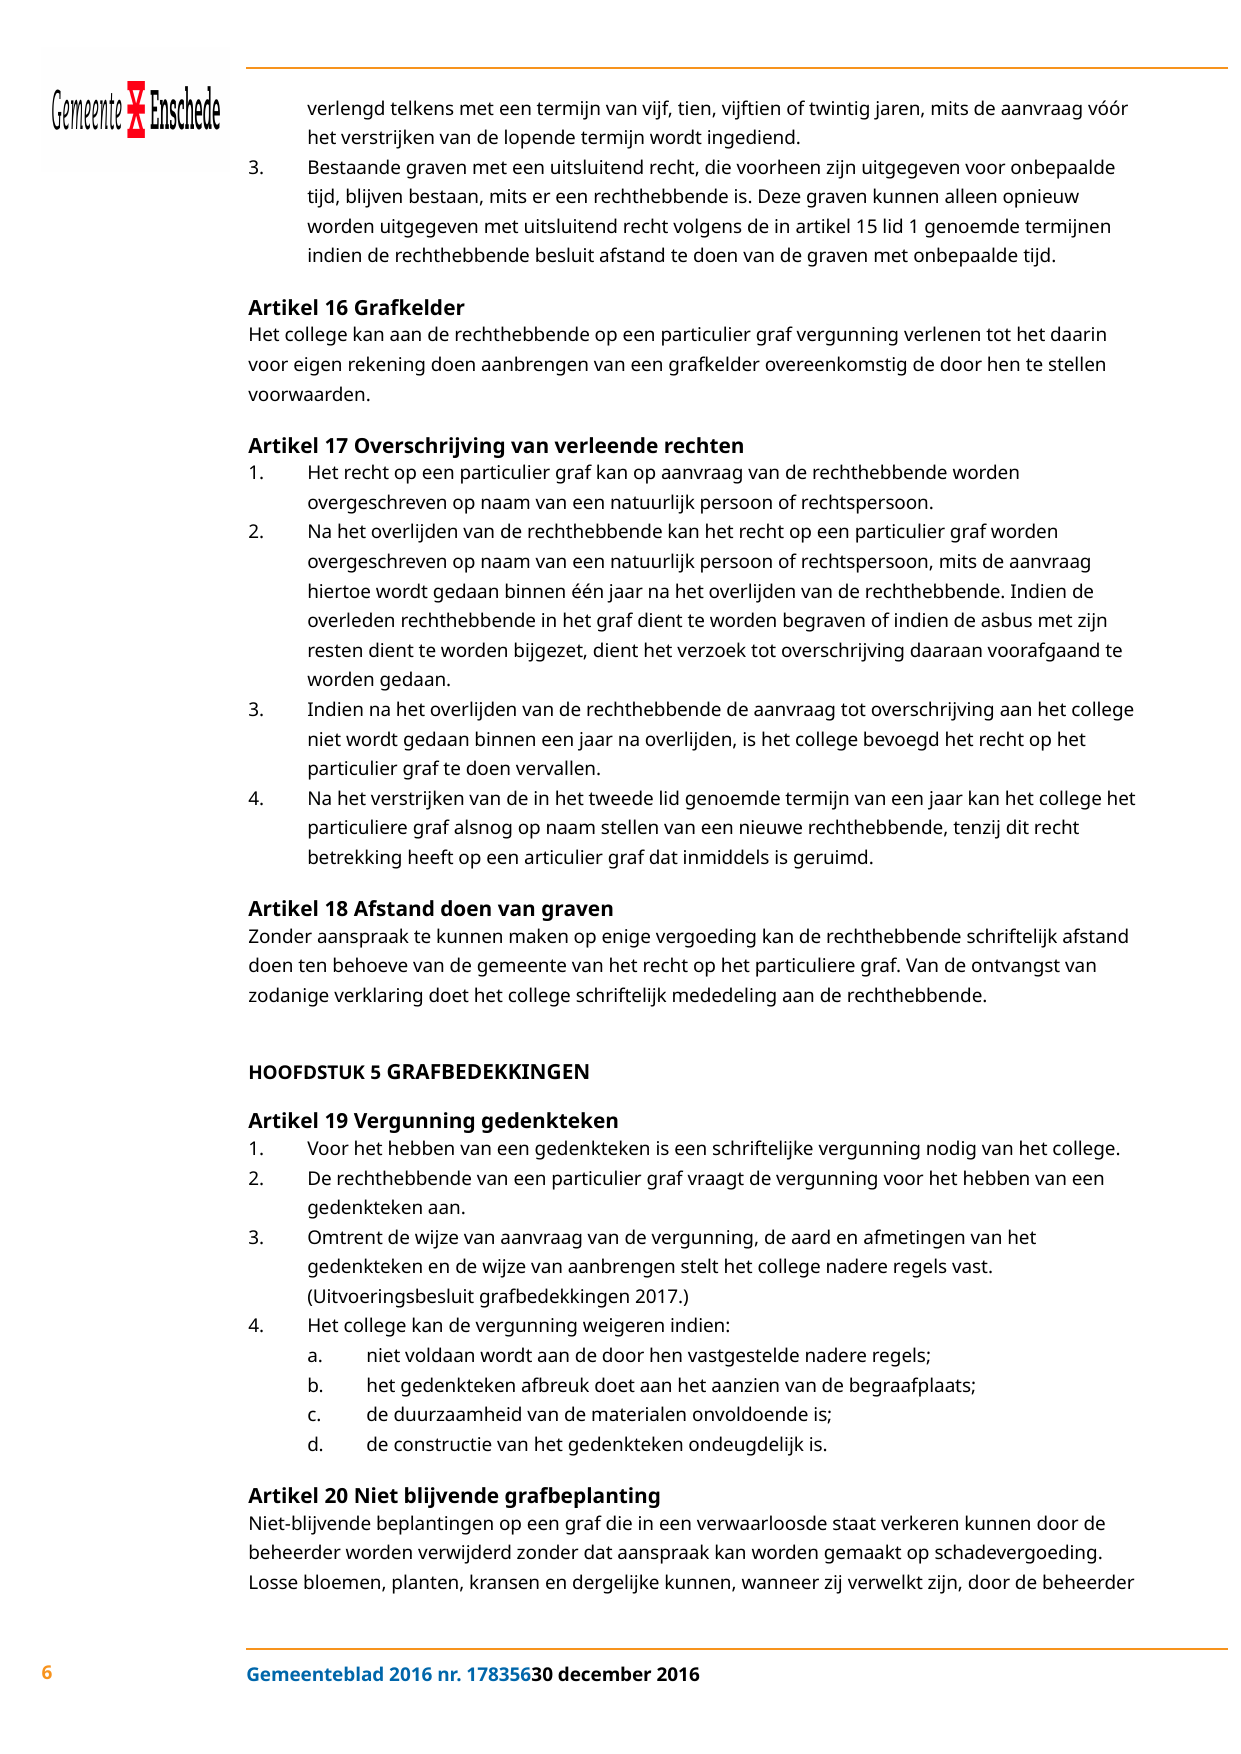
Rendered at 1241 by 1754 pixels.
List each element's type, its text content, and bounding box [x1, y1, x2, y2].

list Bestaande graven met een uitsluitend recht, die voorheen zijn uitgegeven voor onbepaalde tijd, blijven bestaan, mits er een rechthebbende is. Deze graven kunnen alleen opnieuw worden uitgegeven met uitsluitend recht volgens de in artikel 15 lid 1 genoemde termijnen indien de rechthebbende besluit afstand te doen van de graven met onbepaalde tijd. [248, 154, 1152, 268]
text Artikel 16 Grafkelder [248, 293, 1152, 322]
text Zonder aanspraak te kunnen maken op enige vergoeding kan de rechthebbende schriftelijk afstand doen ten behoeve van de gemeente van het recht op het particuliere graf. Van de ontvangst van zodanige verklaring doet het college schriftelijk mededeling aan de rechthebbende. [248, 923, 1152, 1008]
list verlengd telkens met een termijn van vijf, tien, vijftien of twintig jaren, mits de aanvraag vóór het verstrijken van de lopende termijn wordt ingediend. [248, 95, 1152, 150]
list de duurzaamheid van de materialen onvoldoende is; [307, 1401, 1152, 1427]
text Artikel 20 Niet blijvende grafbeplanting [248, 1481, 1152, 1510]
list Omtrent de wijze van aanvraag van de vergunning, de aard en afmetingen van het gedenkteken en de wijze van aanbrengen stelt het college nadere regels vast. (Uitvoeringsbesluit grafbedekkingen 2017.) [248, 1224, 1152, 1309]
list Voor het hebben van een gedenkteken is een schriftelijke vergunning nodig van het college. [248, 1135, 1152, 1161]
list Na het overlijden van de rechthebbende kan het recht op een particulier graf worden overgeschreven op naam van een natuurlijk persoon of rechtspersoon, mits de aanvraag hiertoe wordt gedaan binnen één jaar na het overlijden van de rechthebbende. Indien de overleden rechthebbende in het graf dient te worden begraven of indien de asbus met zijn resten dient te worden bijgezet, dient het verzoek tot overschrijving daaraan voorafgaand te worden gedaan. [248, 519, 1152, 692]
list de constructie van het gedenkteken ondeugdelijk is. [307, 1431, 1152, 1457]
text Artikel 17 Overschrijving van verleende rechten [248, 431, 1152, 459]
picture [41, 47, 231, 172]
text HOOFDSTUK 5 GRAFBEDEKKINGEN [248, 1057, 1152, 1086]
list Het recht op een particulier graf kan op aanvraag van de rechthebbende worden overgeschreven op naam van een natuurlijk persoon of rechtspersoon. [248, 459, 1152, 515]
text Het college kan aan de rechthebbende op een particulier graf vergunning verlenen tot het daarin voor eigen rekening doen aanbrengen van een grafkelder overeenkomstig de door hen te stellen voorwaarden. [248, 322, 1152, 406]
text Niet-blijvende beplantingen op een graf die in een verwaarloosde staat verkeren kunnen door de beheerder worden verwijderd zonder dat aanspraak kan worden gemaakt op schadevergoeding. Losse bloemen, planten, kransen en dergelijke kunnen, wanneer zij verwelkt zijn, door de beheerder [248, 1510, 1152, 1595]
list Na het verstrijken van de in het tweede lid genoemde termijn van een jaar kan het college het particuliere graf alsnog op naam stellen van een nieuwe rechthebbende, tenzij dit recht betrekking heeft op een articulier graf dat inmiddels is geruimd. [248, 785, 1152, 870]
list Het college kan de vergunning weigeren indien: [248, 1313, 1152, 1338]
text Artikel 18 Afstand doen van graven [248, 894, 1152, 923]
list De rechthebbende van een particulier graf vraagt de vergunning voor het hebben van een gedenkteken aan. [248, 1165, 1152, 1220]
list het gedenkteken afbreuk doet aan het aanzien van de begraafplaats; [307, 1372, 1152, 1397]
list Indien na het overlijden van de rechthebbende de aanvraag tot overschrijving aan het college niet wordt gedaan binnen een jaar na overlijden, is het college bevoegd het recht op het particulier graf te doen vervallen. [248, 696, 1152, 781]
list niet voldaan wordt aan de door hen vastgestelde nadere regels; [307, 1342, 1152, 1368]
text Artikel 19 Vergunning gedenkteken [248, 1107, 1152, 1135]
